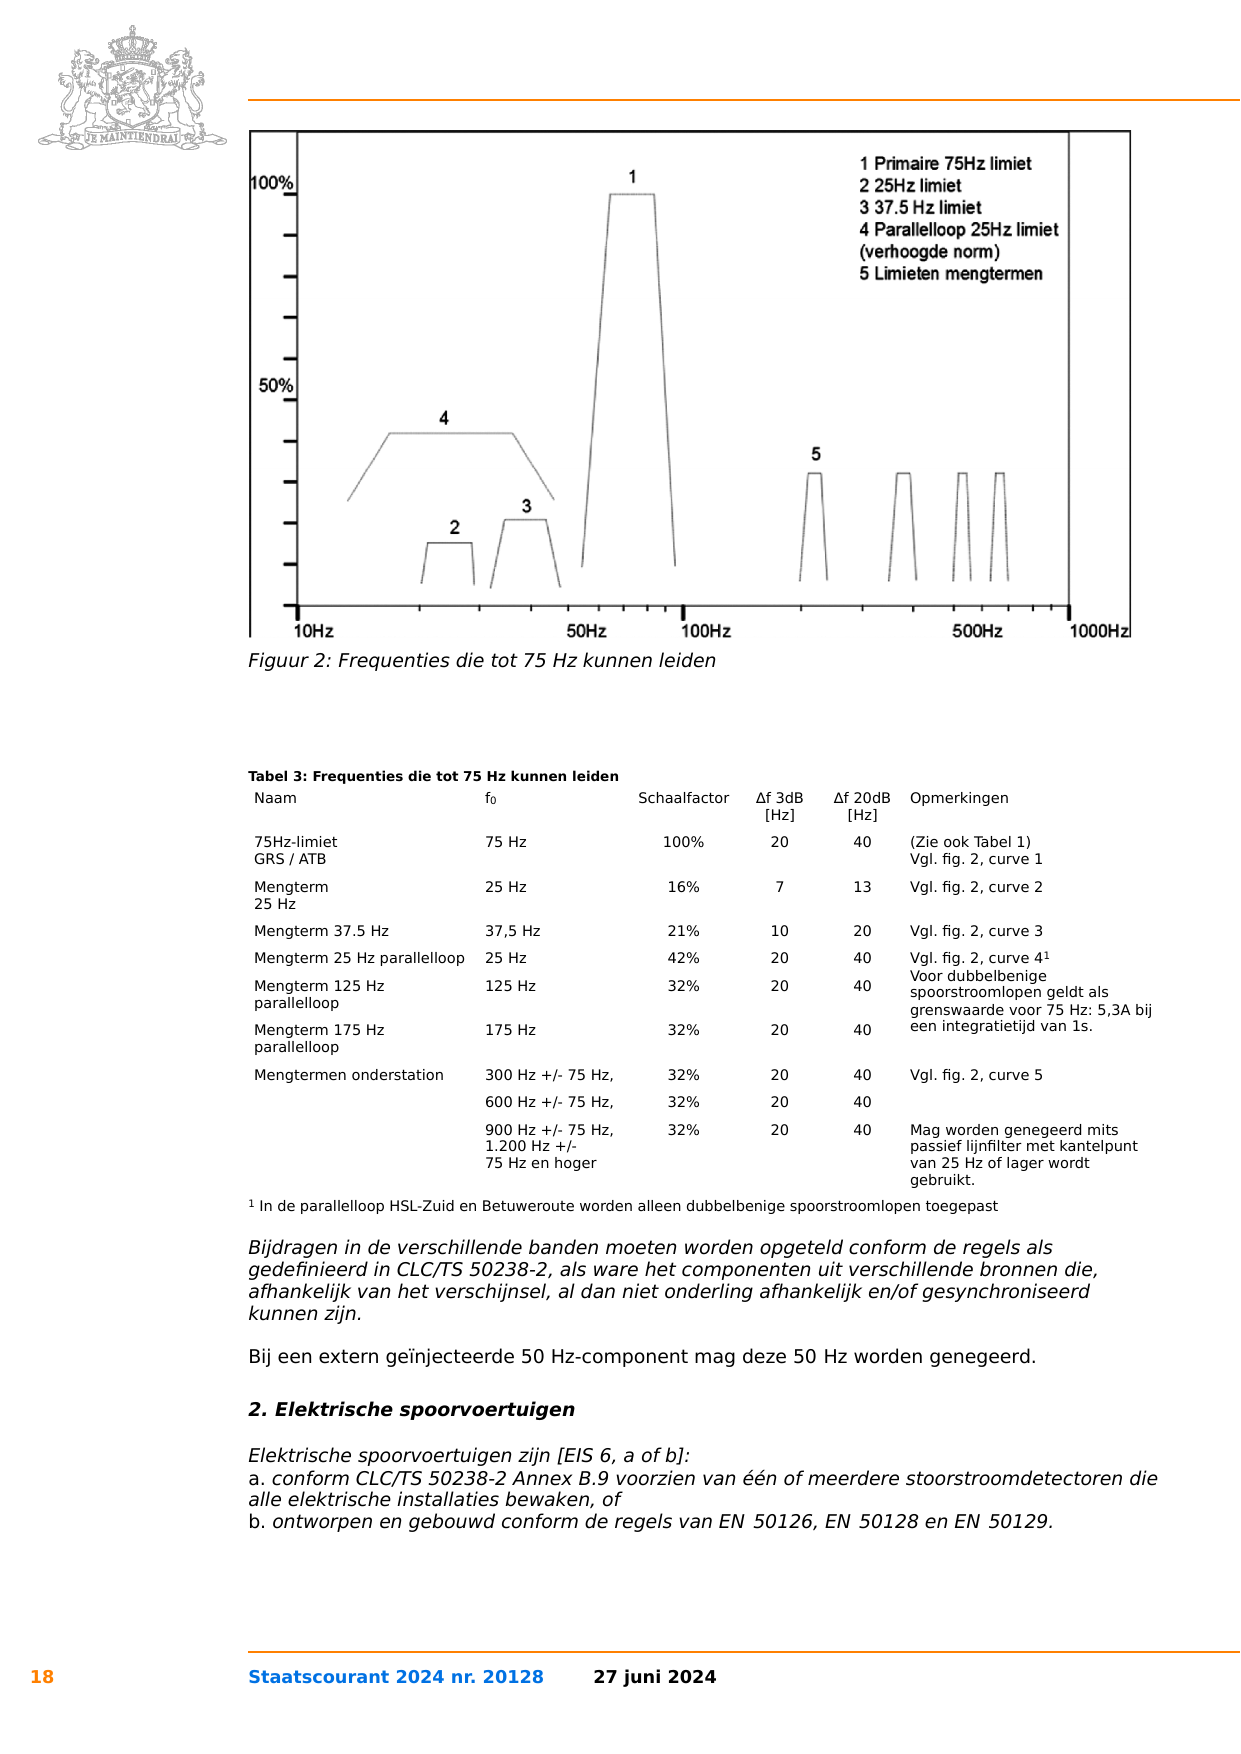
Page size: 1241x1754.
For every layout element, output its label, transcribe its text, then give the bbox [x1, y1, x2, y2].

table_cell Opmerkingen [904, 785, 1163, 828]
table_cell 20 [739, 1018, 821, 1061]
table_cell 40 [822, 1018, 903, 1061]
table_cell 175 Hz [479, 1018, 628, 1061]
table_cell ∆f 3dB [Hz] [739, 785, 821, 828]
table_cell [249, 1117, 478, 1194]
table_cell 25 Hz [479, 946, 628, 972]
text Bij een extern geïnjecteerde 50 Hz-component mag deze 50 Hz worden genegeerd. [248, 1346, 1163, 1368]
table_cell 600 Hz +/- 75 Hz, [479, 1089, 628, 1116]
table_cell ∆f 20dB [Hz] [822, 785, 903, 828]
table_cell (Zie ook Tabel 1) Vgl. fig. 2, curve 1 [904, 830, 1163, 873]
table_cell 40 [822, 1089, 903, 1116]
table_cell 40 [822, 830, 903, 873]
table_header Tabel 3: Frequenties die tot 75 Hz kunnen leiden [248, 769, 1163, 784]
table_cell 20 [822, 918, 903, 945]
table_cell Schaalfactor [629, 785, 738, 828]
text b. ontworpen en gebouwd conform de regels van EN 50126, EN 50128 en EN 50129. [248, 1511, 1163, 1533]
table_cell 300 Hz +/- 75 Hz, [479, 1062, 628, 1088]
table_cell Mengterm 175 Hz parallelloop [249, 1018, 478, 1061]
table_cell 75 Hz [479, 830, 628, 873]
table_cell f0 [479, 785, 628, 828]
table_cell 32% [629, 973, 738, 1016]
table_cell Vgl. fig. 2, curve 3 [904, 918, 1163, 945]
table_cell 20 [739, 1062, 821, 1088]
table_cell 20 [739, 1089, 821, 1116]
table_cell 32% [629, 1018, 738, 1061]
table_cell 20 [739, 946, 821, 972]
table_cell 21% [629, 918, 738, 945]
table_cell 42% [629, 946, 738, 972]
table_cell 20 [739, 830, 821, 873]
table_cell 20 [739, 973, 821, 1016]
table_cell Vgl. fig. 2, curve 2 [904, 874, 1163, 917]
picture [38, 25, 227, 150]
table_cell 32% [629, 1089, 738, 1116]
picture [248, 130, 1134, 638]
table_cell Mengterm 25 Hz [249, 874, 478, 917]
table_cell 1 In de parallelloop HSL-Zuid en Betuweroute worden alleen dubbelbenige spoorstroomlopen toegepast [248, 1195, 1163, 1215]
table_cell 25 Hz [479, 874, 628, 917]
table_cell 40 [822, 946, 903, 972]
table_cell 40 [822, 1062, 903, 1088]
table_cell Mengtermen onderstation [249, 1062, 478, 1116]
table_cell Mengterm 25 Hz parallelloop [249, 946, 478, 972]
table_cell Mag worden genegeerd mits passief lijnfilter met kantelpunt van 25 Hz of lager wordt gebruikt. [904, 1117, 1163, 1194]
text Figuur 2: Frequenties die tot 75 Hz kunnen leiden [248, 649, 1134, 672]
table_cell Mengterm 37.5 Hz [249, 918, 478, 945]
table_cell Mengterm 125 Hz parallelloop [249, 973, 478, 1016]
table_cell 40 [822, 973, 903, 1016]
table_cell 13 [822, 874, 903, 917]
table_cell 7 [739, 874, 821, 917]
table_cell 20 [739, 1117, 821, 1194]
table_cell Vgl. fig. 2, curve 41 Voor dubbelbenige spoorstroomlopen geldt als grenswaarde voor 75 Hz: 5,3A bij een integratietijd van 1s. [904, 946, 1163, 1061]
table_cell 16% [629, 874, 738, 917]
text Elektrische spoorvoertuigen zijn [EIS 6, a of b]: [248, 1445, 1163, 1467]
text Bijdragen in de verschillende banden moeten worden opgeteld conform de regels als gedefinieerd in CLC/TS 50238-2, als ware het componenten uit verschillende bronnen die, afhankelijk van het verschijnsel, al dan niet onderling afhankelijk en/of gesynchroniseerd kunnen zijn. [248, 1237, 1163, 1324]
table_cell 100% [629, 830, 738, 873]
table_cell 32% [629, 1062, 738, 1088]
text a. conform CLC/TS 50238-2 Annex B.9 voorzien van één of meerdere stoorstroomdetectoren die alle elektrische installaties bewaken, of [248, 1467, 1163, 1511]
table_cell Vgl. fig. 2, curve 5 [904, 1062, 1163, 1116]
table_cell 10 [739, 918, 821, 945]
table_cell 125 Hz [479, 973, 628, 1016]
table_cell 75Hz-limiet GRS / ATB [249, 830, 478, 873]
subtitle 2. Elektrische spoorvoertuigen [248, 1398, 1163, 1420]
table_cell Naam [249, 785, 478, 828]
table_cell 32% [629, 1117, 738, 1194]
table_cell 40 [822, 1117, 903, 1194]
table_cell 37,5 Hz [479, 918, 628, 945]
table_cell 900 Hz +/- 75 Hz, 1.200 Hz +/- 75 Hz en hoger [479, 1117, 628, 1194]
